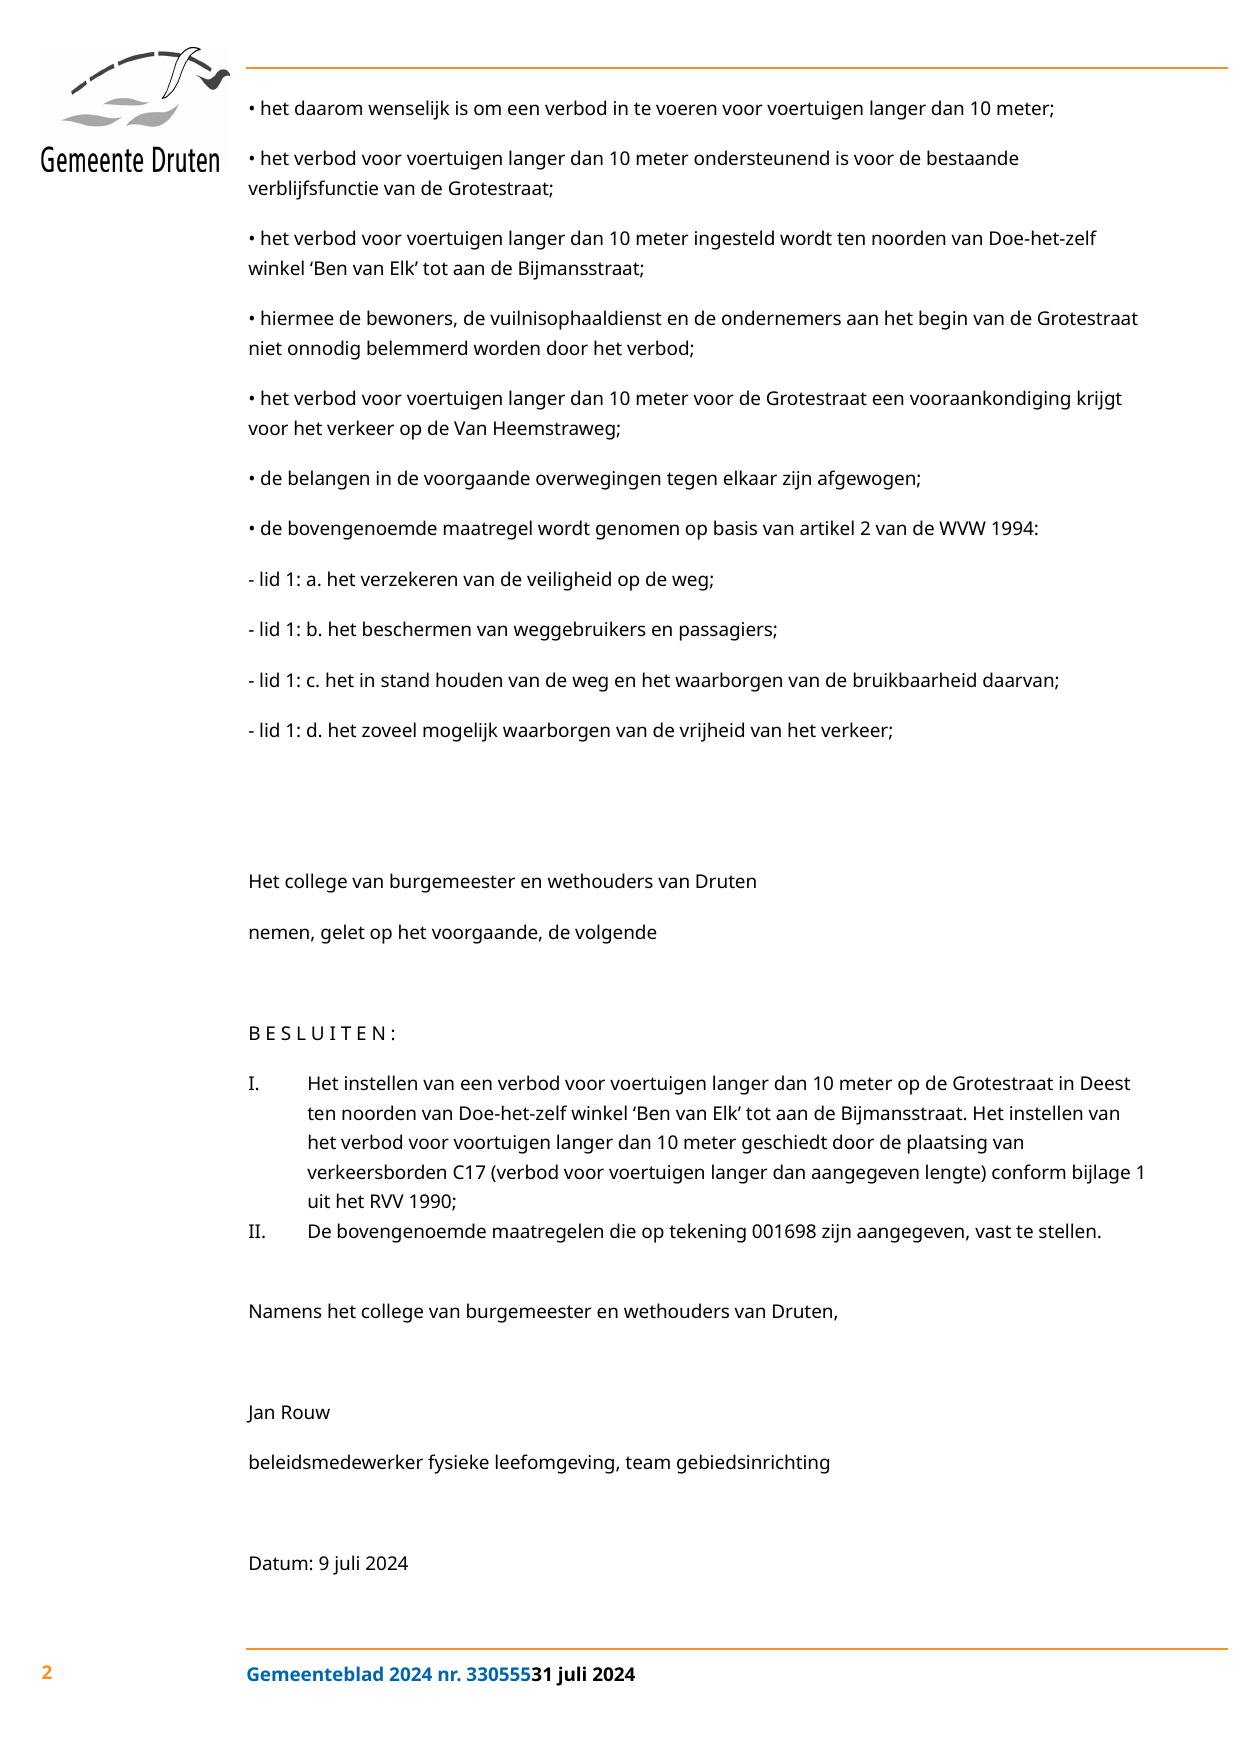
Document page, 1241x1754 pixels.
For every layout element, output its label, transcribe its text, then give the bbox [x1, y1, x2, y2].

text • het verbod voor voertuigen langer dan 10 meter ondersteunend is voor de bestaande verblijfsfunctie van de Grotestraat; [248, 145, 1152, 201]
text • hiermee de bewoners, de vuilnisophaaldienst en de ondernemers aan het begin van de Grotestraat niet onnodig belemmerd worden door het verbod; [248, 305, 1152, 361]
text - lid 1: b. het beschermen van weggebruikers en passagiers; [248, 616, 1152, 642]
list De bovengenoemde maatregelen die op tekening 001698 zijn aangegeven, vast te stellen. [248, 1218, 1152, 1244]
text • het verbod voor voertuigen langer dan 10 meter ingesteld wordt ten noorden van Doe-het-zelf winkel ‘Ben van Elk’ tot aan de Bijmansstraat; [248, 225, 1152, 281]
text B E S L U I T E N : [248, 1020, 1152, 1046]
text beleidsmedewerker fysieke leefomgeving, team gebiedsinrichting [248, 1449, 1152, 1475]
text Het college van burgemeester en wethouders van Druten [248, 868, 1152, 894]
text - lid 1: c. het in stand houden van de weg en het waarborgen van de bruikbaarheid daarvan; [248, 667, 1152, 693]
text - lid 1: d. het zoveel mogelijk waarborgen van de vrijheid van het verkeer; [248, 717, 1152, 743]
list Het instellen van een verbod voor voertuigen langer dan 10 meter op de Grotestraat in Deest ten noorden van Doe-het-zelf winkel ‘Ben van Elk’ tot aan de Bijmansstraat. Het instellen van het verbod voor voortuigen langer dan 10 meter geschiedt door de plaatsing van verkeersborden C17 (verbod voor voertuigen langer dan aangegeven lengte) conform bijlage 1 uit het RVV 1990; [248, 1070, 1152, 1214]
text Jan Rouw [248, 1399, 1152, 1425]
text • de bovengenoemde maatregel wordt genomen op basis van artikel 2 van de WVW 1994: [248, 516, 1152, 541]
text - lid 1: a. het verzekeren van de veiligheid op de weg; [248, 566, 1152, 592]
picture [41, 47, 231, 172]
text Namens het college van burgemeester en wethouders van Druten, [248, 1298, 1152, 1324]
text nemen, gelet op het voorgaande, de volgende [248, 919, 1152, 945]
text • het verbod voor voertuigen langer dan 10 meter voor de Grotestraat een vooraankondiging krijgt voor het verkeer op de Van Heemstraweg; [248, 385, 1152, 441]
text • de belangen in de voorgaande overwegingen tegen elkaar zijn afgewogen; [248, 465, 1152, 491]
text Datum: 9 juli 2024 [248, 1550, 1152, 1576]
text • het daarom wenselijk is om een verbod in te voeren voor voertuigen langer dan 10 meter; [248, 95, 1152, 121]
